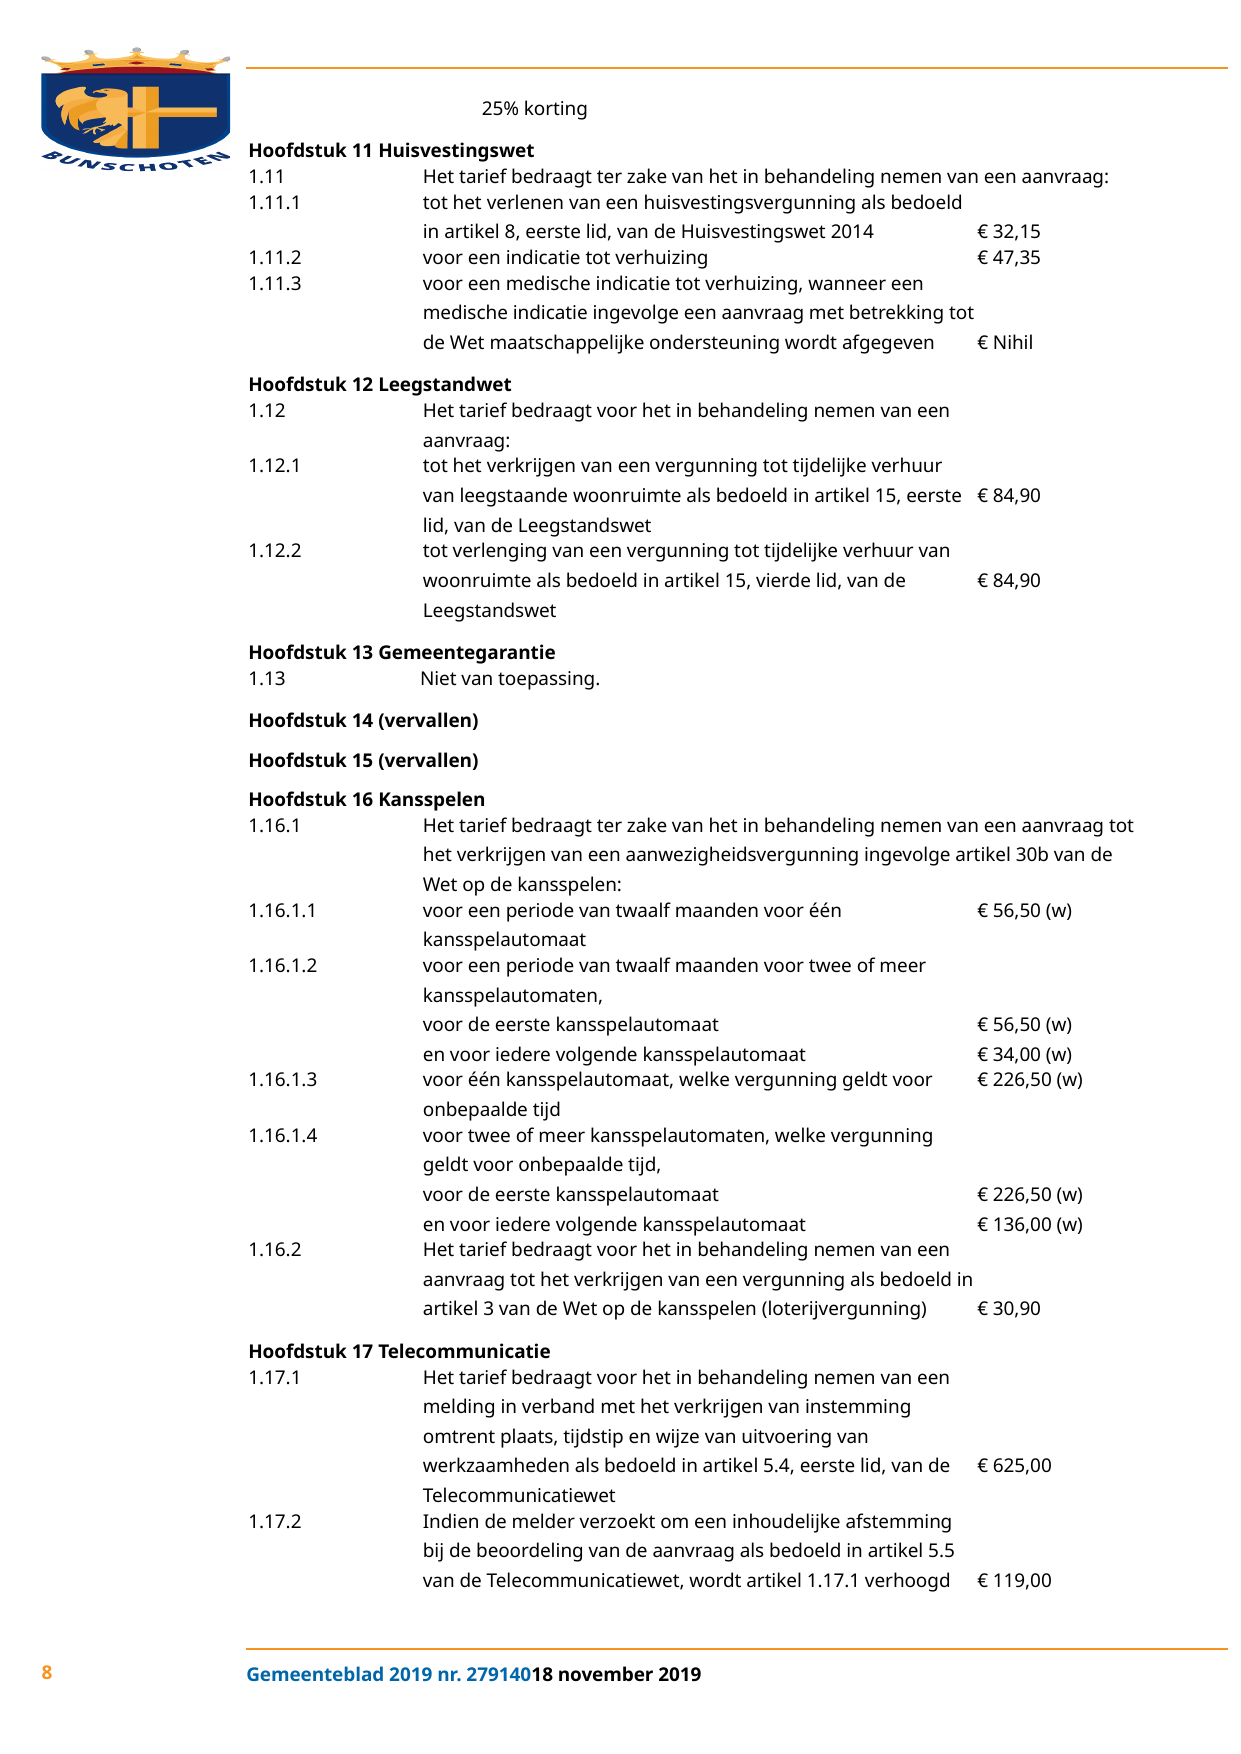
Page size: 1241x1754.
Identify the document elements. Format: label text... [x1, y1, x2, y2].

table_header Het tarief bedraagt ter zake van het in behandeling nemen van een aanvraag tot het verkrijgen van een aanwezigheidsvergunning ingevolge artikel 30b van de Wet op de kansspelen: [423, 812, 1152, 897]
table_cell [248, 95, 423, 121]
table_cell 1.16.1.2 [248, 952, 423, 1067]
table_cell voor een indicatie tot verhuizing [423, 244, 977, 270]
table_cell 1.12.2 [248, 538, 423, 622]
table_cell € 30,90 [977, 1236, 1152, 1321]
table_cell 1.16.2 [248, 1236, 423, 1321]
table_header [977, 398, 1152, 453]
table_cell € 119,00 [977, 1508, 1152, 1593]
table_cell 1.16.1.3 [248, 1067, 423, 1122]
table_cell 25% korting [423, 95, 1152, 121]
table_cell voor een periode van twaalf maanden voor één kansspelautomaat [423, 897, 977, 952]
table_cell € 84,90 [977, 538, 1152, 622]
table_cell voor twee of meer kansspelautomaten, welke vergunning geldt voor onbepaalde tijd, voor de eerste kansspelautomaat en voor iedere volgende kansspelautomaat [423, 1122, 977, 1236]
table_cell 1.16.1.4 [248, 1122, 423, 1236]
table_header Het tarief bedraagt ter zake van het in behandeling nemen van een aanvraag: [423, 163, 1152, 189]
table_header 1.13 [248, 665, 420, 691]
table_cell 1.11.2 [248, 244, 423, 270]
table_header Niet van toepassing. [420, 665, 980, 691]
text Hoofdstuk 14 (vervallen) [248, 708, 1152, 733]
table_header € 625,00 [977, 1364, 1152, 1508]
table_cell 1.11.1 [248, 189, 423, 244]
table_cell € 56,50 (w) [977, 897, 1152, 952]
table_header 1.11 [248, 163, 423, 189]
table_cell tot het verlenen van een huisvestingsvergunning als bedoeld in artikel 8, eerste lid, van de Huisvestingswet 2014 [423, 189, 977, 244]
table_header Het tarief bedraagt voor het in behandeling nemen van een melding in verband met het verkrijgen van instemming omtrent plaats, tijdstip en wijze van uitvoering van werkzaamheden als bedoeld in artikel 5.4, eerste lid, van de Telecommunicatiewet [423, 1364, 977, 1508]
table_cell 1.12.1 [248, 453, 423, 538]
table_cell € 32,15 [977, 189, 1152, 244]
table_header Het tarief bedraagt voor het in behandeling nemen van een aanvraag: [423, 398, 977, 453]
table_cell Indien de melder verzoekt om een inhoudelijke afstemming bij de beoordeling van de aanvraag als bedoeld in artikel 5.5 van de Telecommunicatiewet, wordt artikel 1.17.1 verhoogd [423, 1508, 977, 1593]
table_cell € 226,50 (w) € 136,00 (w) [977, 1122, 1152, 1236]
table_cell Het tarief bedraagt voor het in behandeling nemen van een aanvraag tot het verkrijgen van een vergunning als bedoeld in artikel 3 van de Wet op de kansspelen (loterijvergunning) [423, 1236, 977, 1321]
text Hoofdstuk 12 Leegstandwet [248, 372, 1152, 397]
table_header 1.12 [248, 398, 423, 453]
text Hoofdstuk 13 Gemeentegarantie [248, 639, 1152, 665]
table_cell € Nihil [977, 270, 1152, 355]
table_header [980, 665, 1152, 691]
text Hoofdstuk 15 (vervallen) [248, 747, 1152, 773]
table_cell voor één kansspelautomaat, welke vergunning geldt voor onbepaalde tijd [423, 1067, 977, 1122]
table_cell 1.17.2 [248, 1508, 423, 1593]
table_cell 1.11.3 [248, 270, 423, 355]
table_cell 1.16.1.1 [248, 897, 423, 952]
table_cell voor een medische indicatie tot verhuizing, wanneer een medische indicatie ingevolge een aanvraag met betrekking tot de Wet maatschappelijke ondersteuning wordt afgegeven [423, 270, 977, 355]
table_cell € 56,50 (w) € 34,00 (w) [977, 952, 1152, 1067]
table_cell € 84,90 [977, 453, 1152, 538]
table_header 1.16.1 [248, 812, 423, 897]
table_cell tot verlenging van een vergunning tot tijdelijke verhuur van woonruimte als bedoeld in artikel 15, vierde lid, van de Leegstandswet [423, 538, 977, 622]
table_cell voor een periode van twaalf maanden voor twee of meer kansspelautomaten, voor de eerste kansspelautomaat en voor iedere volgende kansspelautomaat [423, 952, 977, 1067]
text Hoofdstuk 16 Kansspelen [248, 786, 1152, 812]
text Hoofdstuk 17 Telecommunicatie [248, 1338, 1152, 1364]
table_cell € 47,35 [977, 244, 1152, 270]
table_header 1.17.1 [248, 1364, 423, 1508]
table_cell tot het verkrijgen van een vergunning tot tijdelijke verhuur van leegstaande woonruimte als bedoeld in artikel 15, eerste lid, van de Leegstandswet [423, 453, 977, 538]
text Hoofdstuk 11 Huisvestingswet [248, 137, 1152, 163]
table_cell € 226,50 (w) [977, 1067, 1152, 1122]
picture [41, 47, 231, 172]
